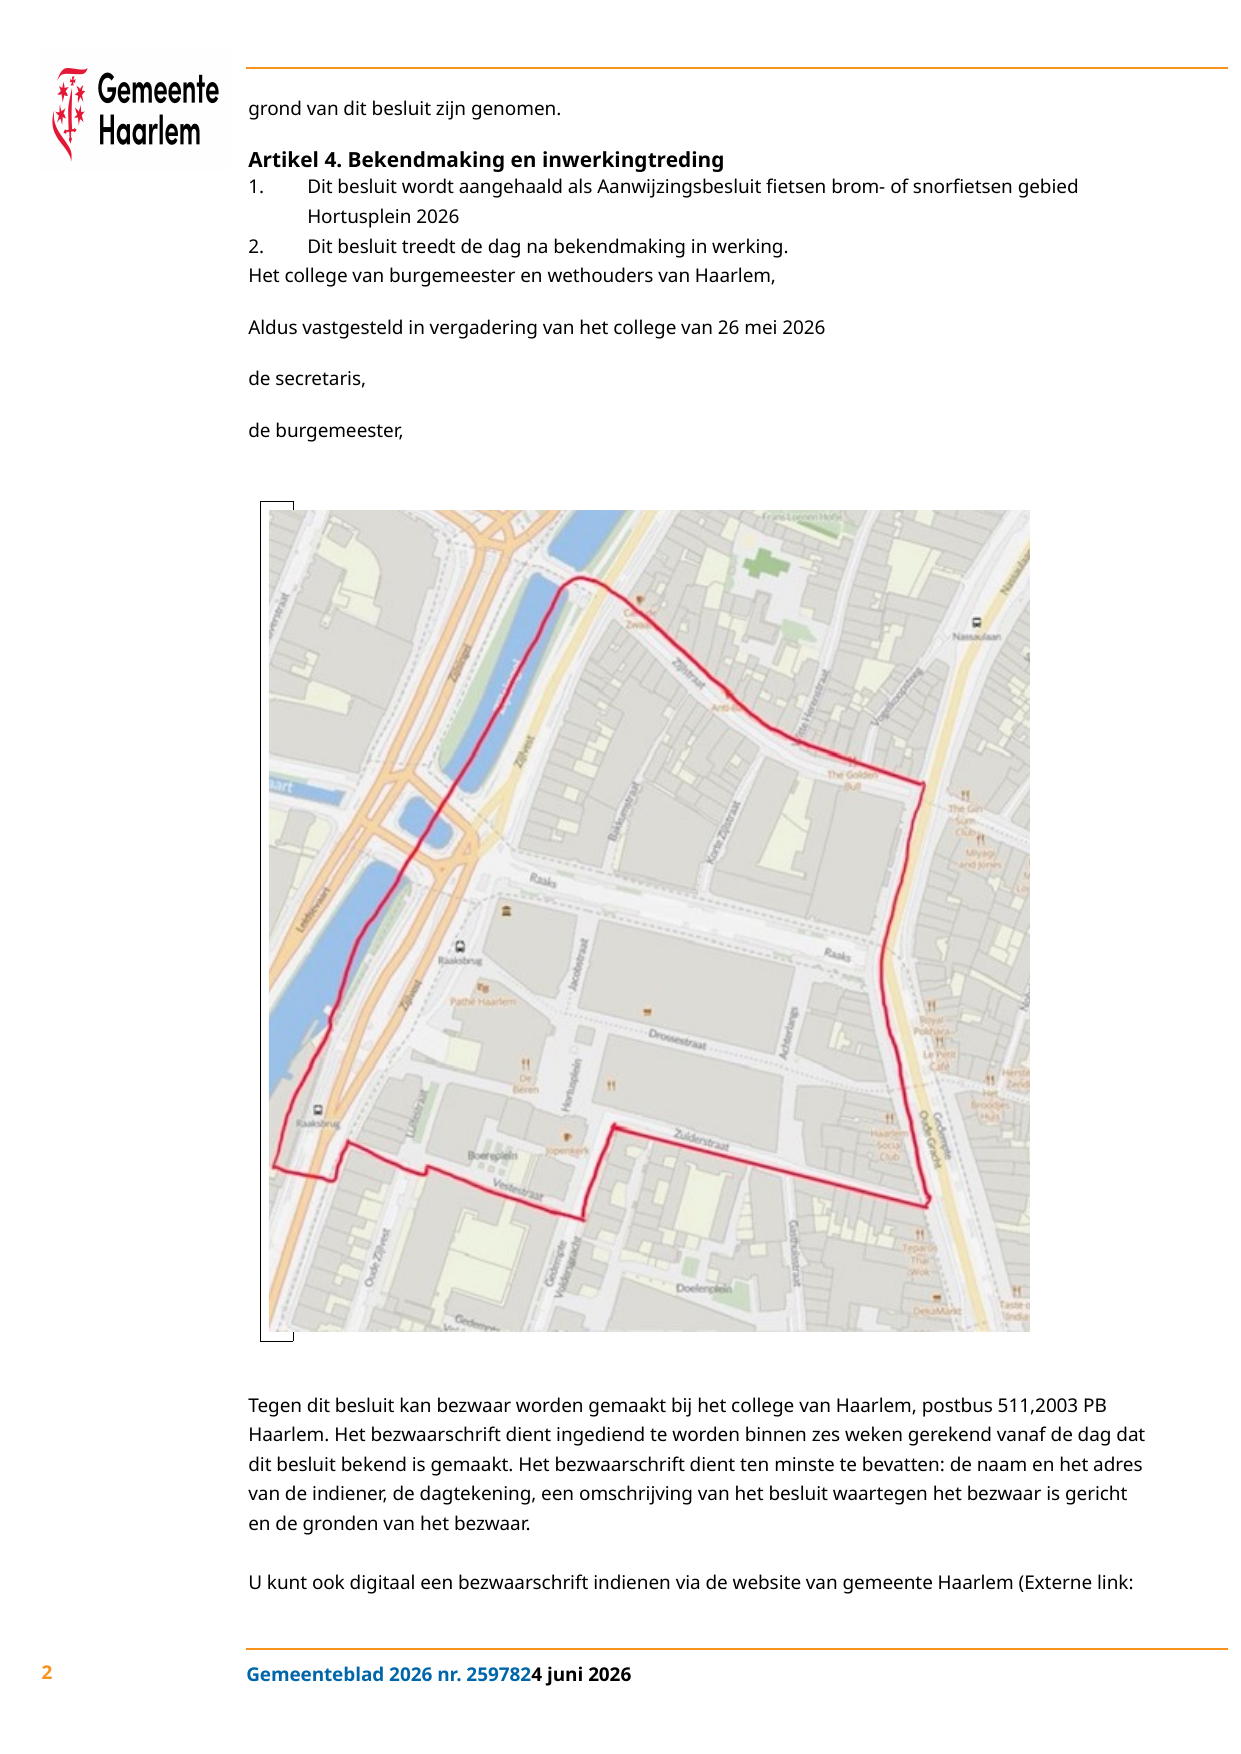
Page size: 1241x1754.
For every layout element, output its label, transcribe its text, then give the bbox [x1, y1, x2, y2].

text grond van dit besluit zijn genomen. [248, 95, 1152, 121]
text Aldus vastgesteld in vergadering van het college van 26 mei 2026 [248, 314, 1152, 339]
picture [268, 510, 1030, 1332]
text Artikel 4. Bekendmaking en inwerkingtreding [248, 145, 1152, 174]
text Tegen dit besluit kan bezwaar worden gemaakt bij het college van Haarlem, postbus 511,2003 PB Haarlem. Het bezwaarschrift dient ingediend te worden binnen zes weken gerekend vanaf de dag dat dit besluit bekend is gemaakt. Het bezwaarschrift dient ten minste te bevatten: de naam en het adres van de indiener, de dagtekening, een omschrijving van het besluit waartegen het bezwaar is gericht en de gronden van het bezwaar. [248, 1392, 1152, 1536]
list Dit besluit treedt de dag na bekendmaking in werking. [248, 233, 1152, 258]
text Het college van burgemeester en wethouders van Haarlem, [248, 262, 1152, 288]
list Dit besluit wordt aangehaald als Aanwijzingsbesluit fietsen brom- of snorfietsen gebied Hortusplein 2026 [248, 174, 1152, 229]
text U kunt ook digitaal een bezwaarschrift indienen via de website van gemeente Haarlem (Externe link: [248, 1569, 1152, 1595]
text de secretaris, [248, 365, 1152, 391]
text de burgemeester, [248, 417, 1152, 442]
picture [41, 47, 231, 172]
